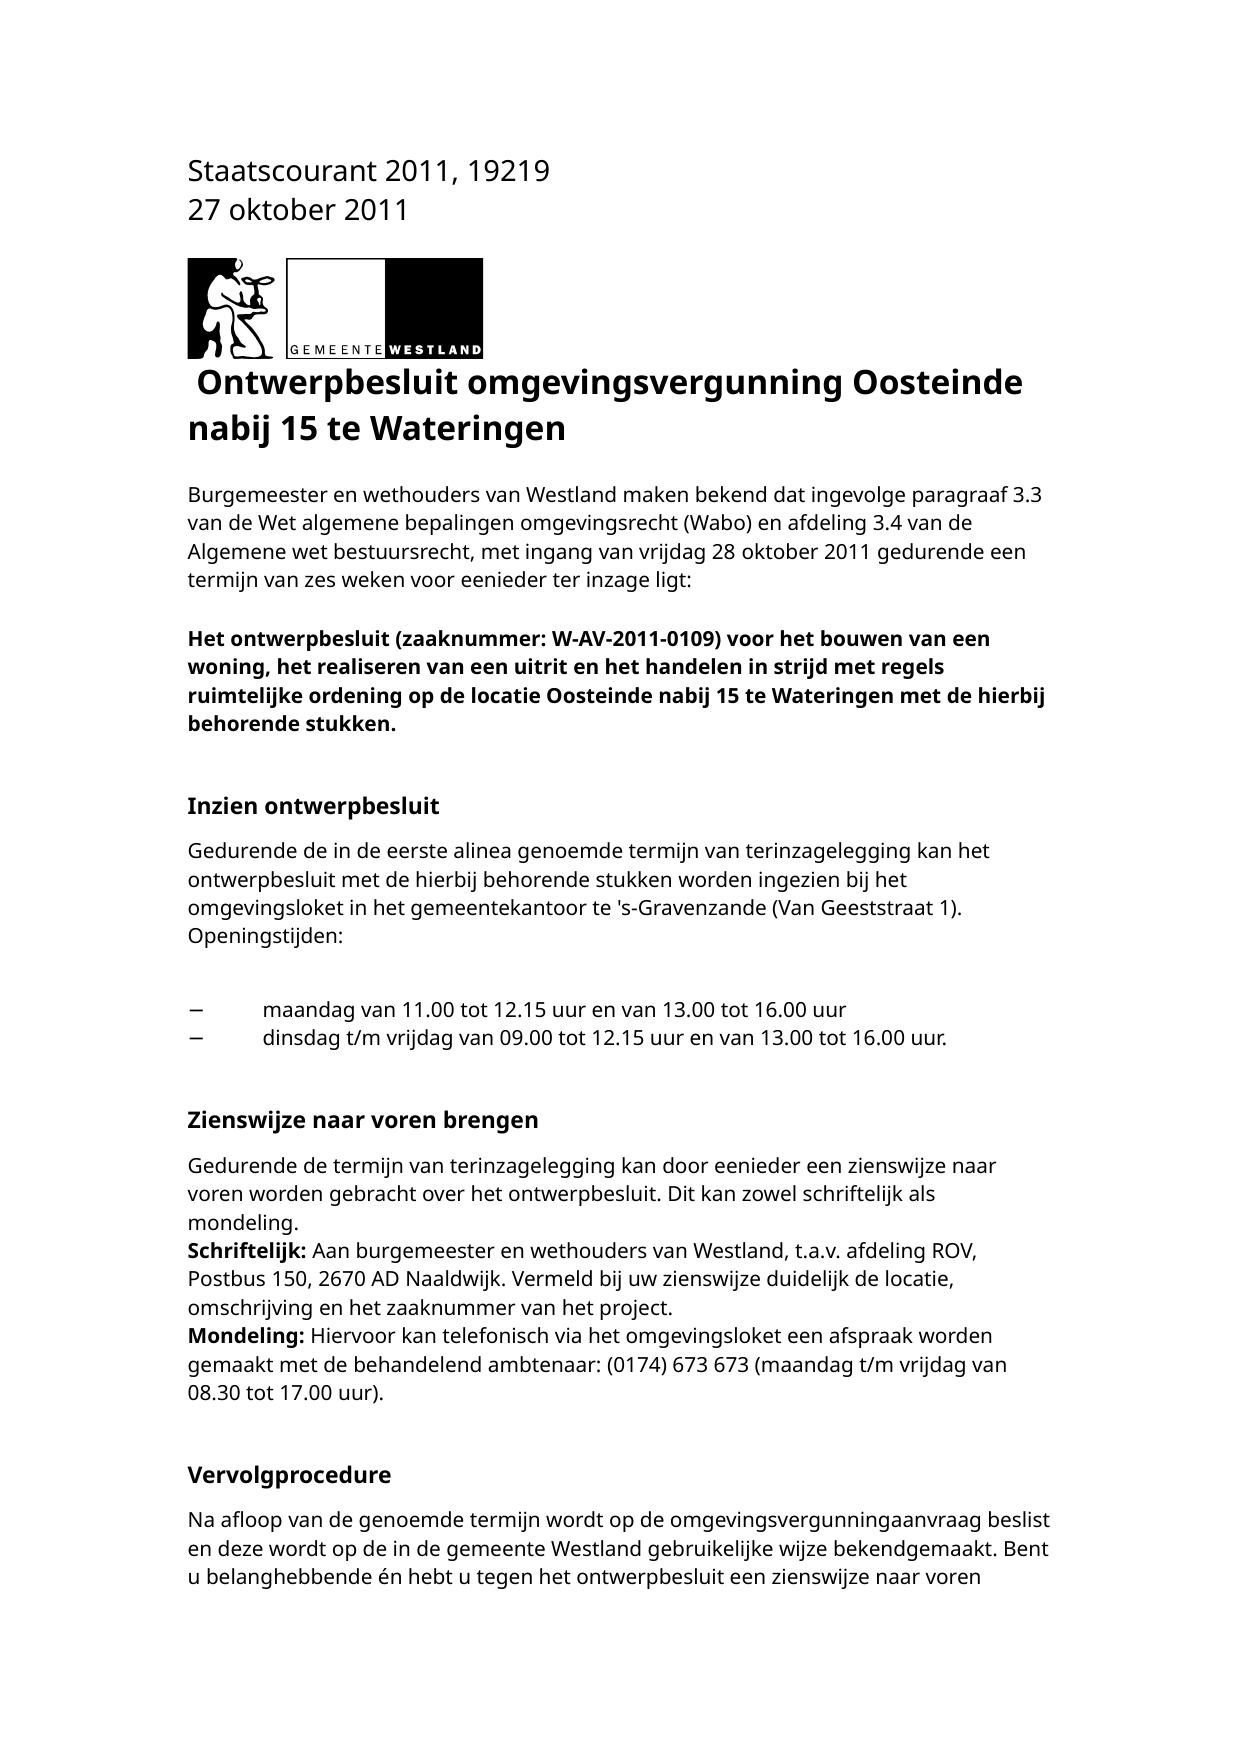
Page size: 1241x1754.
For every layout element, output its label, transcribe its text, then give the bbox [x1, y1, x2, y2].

text Mondeling: Hiervoor kan telefonisch via het omgevingsloket een afspraak worden gemaakt met de behandelend ambtenaar: (0174) 673 673 (maandag t/m vrijdag van 08.30 tot 17.00 uur). [187, 1321, 1053, 1407]
text Gedurende de termijn van terinzagelegging kan door eenieder een zienswijze naar voren worden gebracht over het ontwerpbesluit. Dit kan zowel schriftelijk als mondeling. [187, 1151, 1053, 1236]
text Na afloop van de genoemde termijn wordt op de omgevingsvergunningaanvraag beslist en deze wordt op de in de gemeente Westland gebruikelijke wijze bekendgemaakt. Bent u belanghebbende én hebt u tegen het ontwerpbesluit een zienswijze naar voren [187, 1505, 1053, 1591]
subtitle Zienswijze naar voren brengen [187, 1104, 1053, 1136]
text 27 oktober 2011 [187, 190, 1053, 229]
text Staatscourant 2011, 19219 [187, 150, 1053, 190]
list maandag van 11.00 tot 12.15 uur en van 13.00 tot 16.00 uur [187, 995, 1053, 1023]
text Gedurende de in de eerste alinea genoemde termijn van terinzagelegging kan het ontwerpbesluit met de hierbij behorende stukken worden ingezien bij het omgevingsloket in het gemeentekantoor te 's-Gravenzande (Van Geeststraat 1). Openingstijden: [187, 836, 1053, 950]
subtitle Inzien ontwerpbesluit [187, 790, 1053, 821]
text Het ontwerpbesluit (zaaknummer: W-AV-2011-0109) voor het bouwen van een woning, het realiseren van een uitrit en het handelen in strijd met regels ruimtelijke ordening op de locatie Oosteinde nabij 15 te Wateringen met de hierbij behorende stukken. [187, 624, 1053, 738]
list dinsdag t/m vrijdag van 09.00 tot 12.15 uur en van 13.00 tot 16.00 uur. [187, 1023, 1053, 1052]
subtitle Ontwerpbesluit omgevingsvergunning Oosteinde nabij 15 te Wateringen [187, 271, 1053, 450]
text Schriftelijk: Aan burgemeester en wethouders van Westland, t.a.v. afdeling ROV, Postbus 150, 2670 AD Naaldwijk. Vermeld bij uw zienswijze duidelijk de locatie, omschrijving en het zaaknummer van het project. [187, 1236, 1053, 1321]
subtitle Vervolgprocedure [187, 1459, 1053, 1490]
text Burgemeester en wethouders van Westland maken bekend dat ingevolge paragraaf 3.3 van de Wet algemene bepalingen omgevingsrecht (Wabo) en afdeling 3.4 van de Algemene wet bestuursrecht, met ingang van vrijdag 28 oktober 2011 gedurende een termijn van zes weken voor eenieder ter inzage ligt: [187, 480, 1053, 594]
picture [187, 258, 484, 359]
